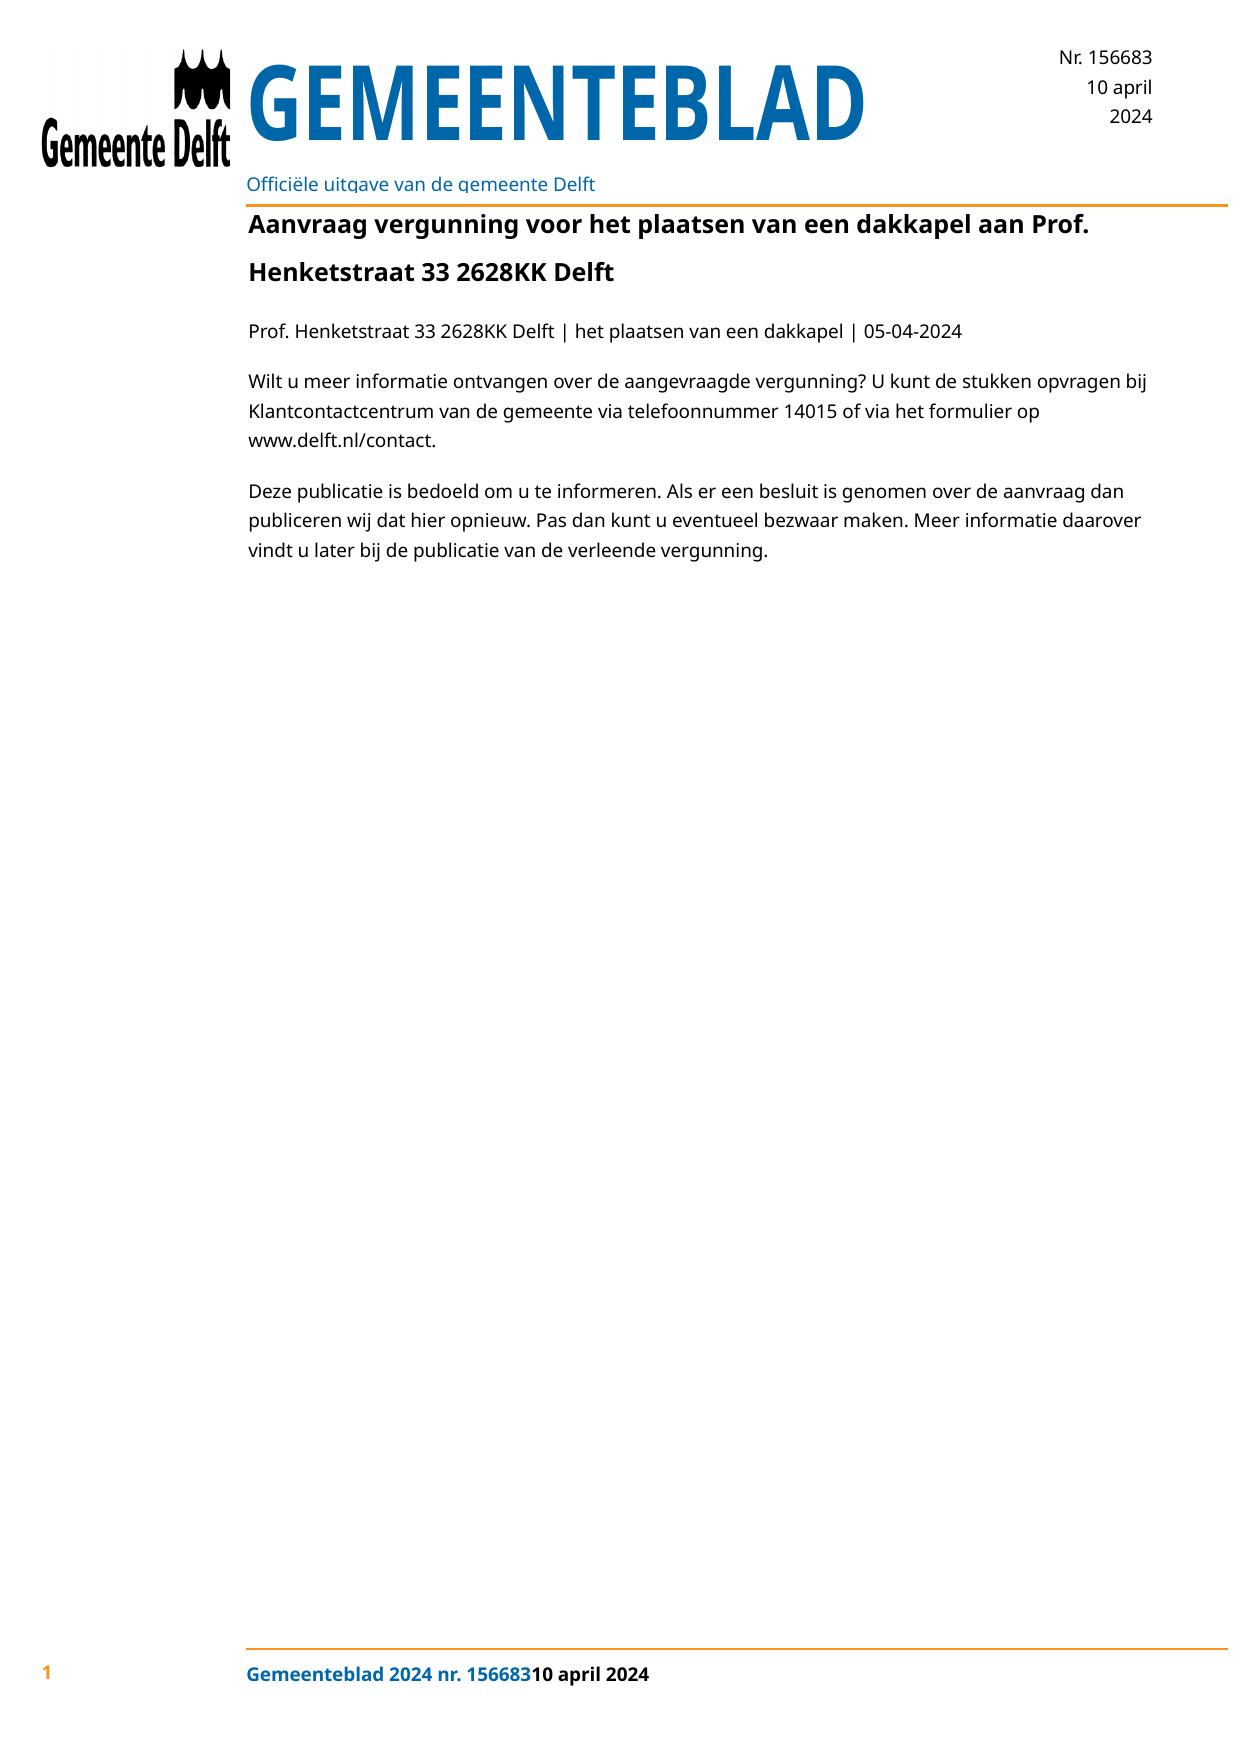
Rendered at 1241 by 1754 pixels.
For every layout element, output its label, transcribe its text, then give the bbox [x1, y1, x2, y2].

text Prof. Henketstraat 33 2628KK Delft | het plaatsen van een dakkapel | 05-04-2024 [248, 318, 1152, 344]
text Aanvraag vergunning voor het plaatsen van een dakkapel aan Prof. Henketstraat 33 2628KK Delft [248, 207, 1152, 288]
text Deze publicatie is bedoeld om u te informeren. Als er een besluit is genomen over de aanvraag dan publiceren wij dat hier opnieuw. Pas dan kunt u eventueel bezwaar maken. Meer informatie daarover vindt u later bij de publicatie van de verleende vergunning. [248, 478, 1152, 563]
text Wilt u meer informatie ontvangen over de aangevraagde vergunning? U kunt de stukken opvragen bij Klantcontactcentrum van de gemeente via telefoonnummer 14015 of via het formulier op www.delft.nl/contact. [248, 368, 1152, 453]
picture [41, 47, 231, 172]
